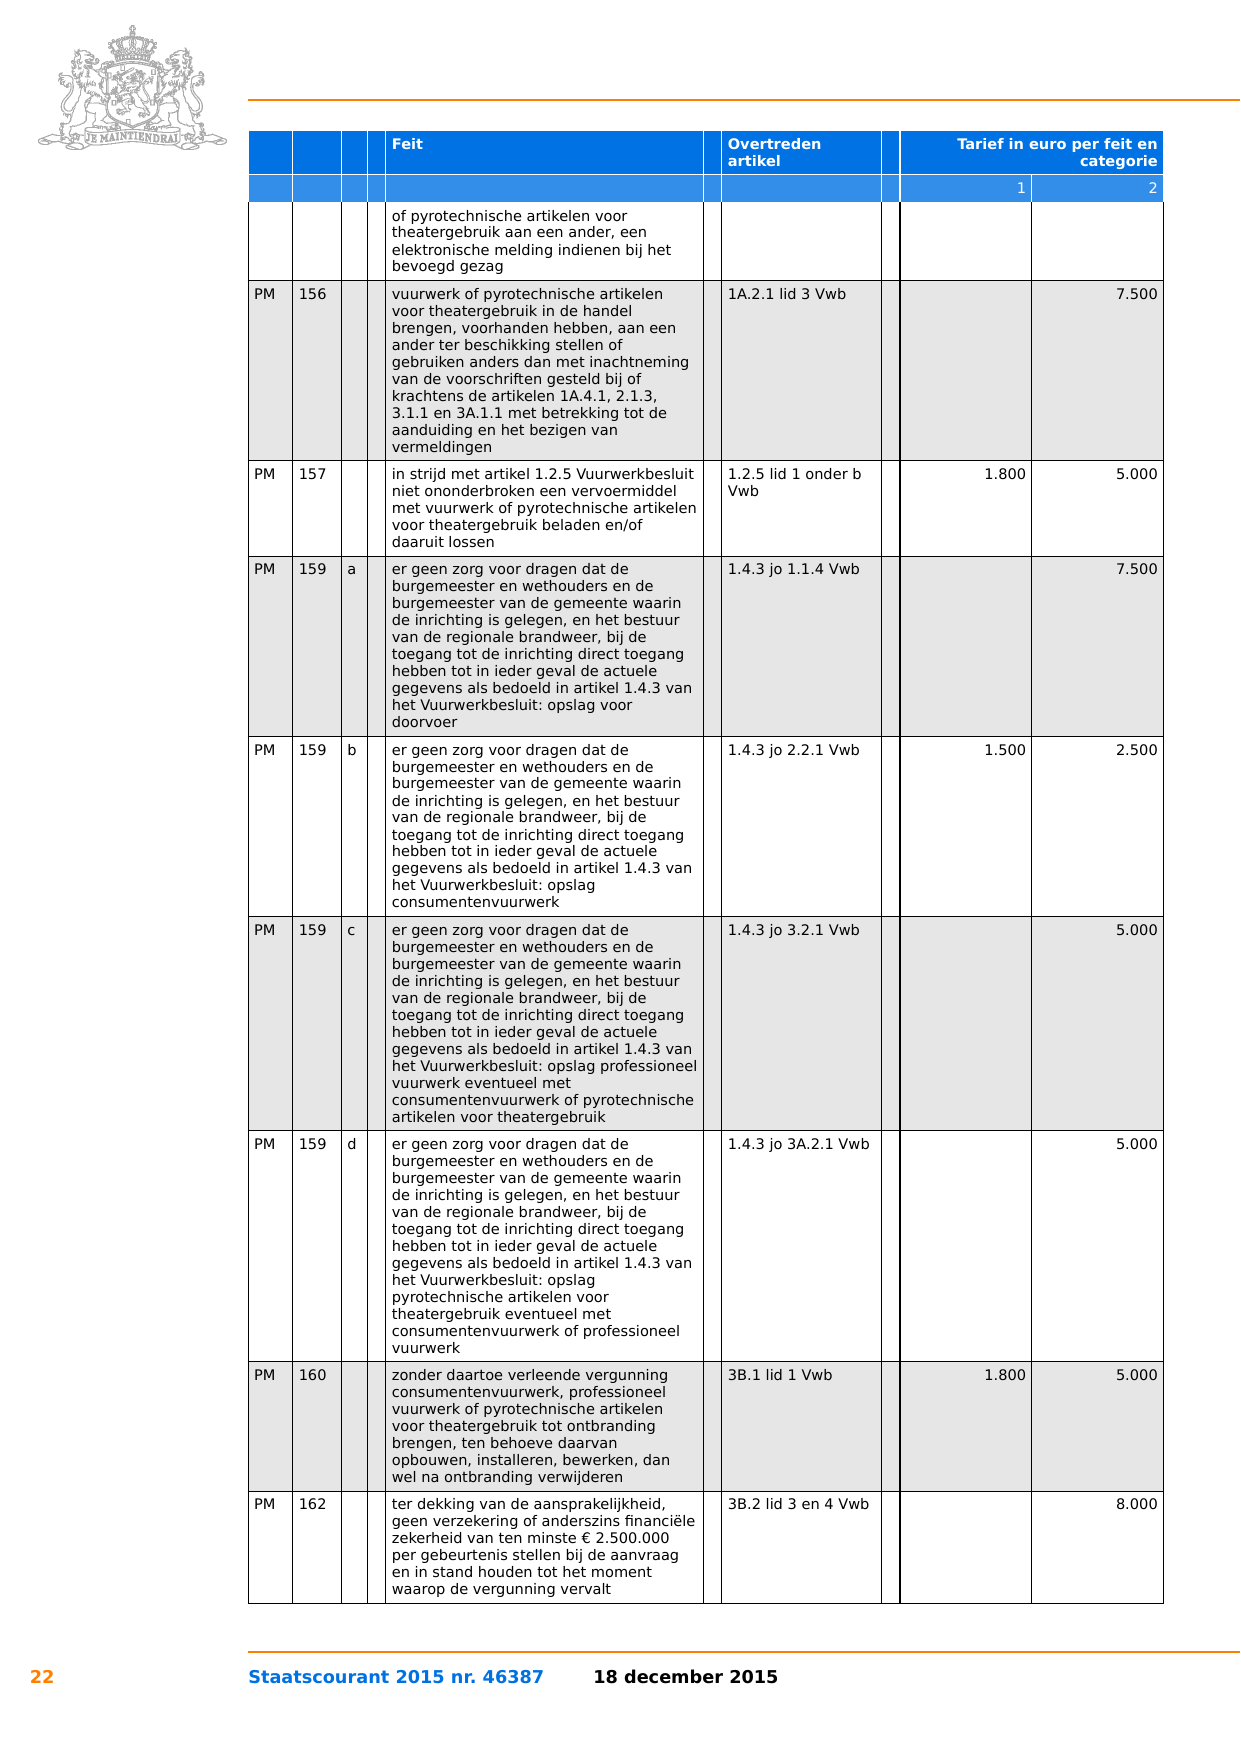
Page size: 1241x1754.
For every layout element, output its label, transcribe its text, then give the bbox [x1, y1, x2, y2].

table_cell 1.800 [901, 461, 1031, 556]
table_cell 162 [293, 1492, 341, 1603]
table_cell d [342, 1131, 367, 1361]
table_cell [342, 203, 367, 280]
table_cell 2 [1032, 175, 1163, 202]
table_cell [882, 281, 899, 460]
table_header [342, 131, 367, 174]
table_cell 1.500 [901, 737, 1031, 916]
table_cell [342, 461, 367, 556]
table_cell 5.000 [1032, 1362, 1163, 1491]
table_header [704, 131, 721, 174]
table_cell [342, 281, 367, 460]
table_cell [368, 737, 385, 916]
table_header [882, 131, 899, 174]
table_cell [704, 557, 721, 736]
table_cell [704, 1131, 721, 1361]
table_cell [368, 175, 385, 202]
table_cell 160 [293, 1362, 341, 1491]
table_cell 157 [293, 461, 341, 556]
table_cell 1.4.3 jo 3.2.1 Vwb [722, 917, 881, 1130]
table_header Overtreden artikel [722, 131, 881, 174]
table_cell 7.500 [1032, 281, 1163, 460]
table_cell [704, 737, 721, 916]
table_cell PM [249, 737, 292, 916]
table_cell [368, 1492, 385, 1603]
table_cell [704, 203, 721, 280]
table_cell 2.500 [1032, 737, 1163, 916]
table_cell [722, 175, 881, 202]
table_cell er geen zorg voor dragen dat de burgemeester en wethouders en de burgemeester van de gemeente waarin de inrichting is gelegen, en het bestuur van de regionale brandweer, bij de toegang tot de inrichting direct toegang hebben tot in ieder geval de actuele gegevens als bedoeld in artikel 1.4.3 van het Vuurwerkbesluit: opslag professioneel vuurwerk eventueel met consumentenvuurwerk of pyrotechnische artikelen voor theatergebruik [386, 917, 703, 1130]
table_cell [882, 1362, 899, 1491]
table_cell 1A.2.1 lid 3 Vwb [722, 281, 881, 460]
table_cell [386, 175, 703, 202]
table_cell [368, 203, 385, 280]
table_cell [901, 917, 1031, 1130]
table_cell 3B.1 lid 1 Vwb [722, 1362, 881, 1491]
table_header [249, 131, 292, 174]
table_cell [704, 461, 721, 556]
table_cell PM [249, 917, 292, 1130]
table_cell PM [249, 1492, 292, 1603]
table_cell er geen zorg voor dragen dat de burgemeester en wethouders en de burgemeester van de gemeente waarin de inrichting is gelegen, en het bestuur van de regionale brandweer, bij de toegang tot de inrichting direct toegang hebben tot in ieder geval de actuele gegevens als bedoeld in artikel 1.4.3 van het Vuurwerkbesluit: opslag voor doorvoer [386, 557, 703, 736]
picture [38, 25, 227, 150]
table_cell [882, 917, 899, 1130]
table_cell [882, 461, 899, 556]
table_cell [882, 737, 899, 916]
table_cell [704, 1492, 721, 1603]
table_cell a [342, 557, 367, 736]
table_cell 159 [293, 1131, 341, 1361]
table_cell [901, 1131, 1031, 1361]
table_cell 159 [293, 557, 341, 736]
table_cell 159 [293, 917, 341, 1130]
table_cell er geen zorg voor dragen dat de burgemeester en wethouders en de burgemeester van de gemeente waarin de inrichting is gelegen, en het bestuur van de regionale brandweer, bij de toegang tot de inrichting direct toegang hebben tot in ieder geval de actuele gegevens als bedoeld in artikel 1.4.3 van het Vuurwerkbesluit: opslag pyrotechnische artikelen voor theatergebruik eventueel met consumentenvuurwerk of professioneel vuurwerk [386, 1131, 703, 1361]
table_cell 1.4.3 jo 3A.2.1 Vwb [722, 1131, 881, 1361]
table_cell [249, 203, 292, 280]
table_cell PM [249, 1131, 292, 1361]
table_cell PM [249, 461, 292, 556]
table_cell 5.000 [1032, 917, 1163, 1130]
table_cell 156 [293, 281, 341, 460]
table_cell [901, 557, 1031, 736]
table_cell [704, 1362, 721, 1491]
table_cell in strijd met artikel 1.2.5 Vuurwerkbesluit niet ononderbroken een vervoermiddel met vuurwerk of pyrotechnische artikelen voor theatergebruik beladen en/of daaruit lossen [386, 461, 703, 556]
table_cell 1.4.3 jo 1.1.4 Vwb [722, 557, 881, 736]
table_cell [901, 203, 1031, 280]
table_cell PM [249, 1362, 292, 1491]
table_header [293, 131, 341, 174]
table_cell [722, 203, 881, 280]
table_cell PM [249, 281, 292, 460]
table_cell [368, 281, 385, 460]
table_cell [368, 917, 385, 1130]
table_cell [368, 557, 385, 736]
table_cell er geen zorg voor dragen dat de burgemeester en wethouders en de burgemeester van de gemeente waarin de inrichting is gelegen, en het bestuur van de regionale brandweer, bij de toegang tot de inrichting direct toegang hebben tot in ieder geval de actuele gegevens als bedoeld in artikel 1.4.3 van het Vuurwerkbesluit: opslag consumentenvuurwerk [386, 737, 703, 916]
table_cell [249, 175, 292, 202]
table_cell PM [249, 557, 292, 736]
table_cell 5.000 [1032, 461, 1163, 556]
table_cell 5.000 [1032, 1131, 1163, 1361]
table_cell of pyrotechnische artikelen voor theatergebruik aan een ander, een elektronische melding indienen bij het bevoegd gezag [386, 203, 703, 280]
table_cell zonder daartoe verleende vergunning consumentenvuurwerk, professioneel vuurwerk of pyrotechnische artikelen voor theatergebruik tot ontbranding brengen, ten behoeve daarvan opbouwen, installeren, bewerken, dan wel na ontbranding verwijderen [386, 1362, 703, 1491]
table_cell [342, 175, 367, 202]
table_cell c [342, 917, 367, 1130]
table_cell ter dekking van de aansprakelijkheid, geen verzekering of anderszins financiële zekerheid van ten minste € 2.500.000 per gebeurtenis stellen bij de aanvraag en in stand houden tot het moment waarop de vergunning vervalt [386, 1492, 703, 1603]
table_cell vuurwerk of pyrotechnische artikelen voor theatergebruik in de handel brengen, voorhanden hebben, aan een ander ter beschikking stellen of gebruiken anders dan met inachtneming van de voorschriften gesteld bij of krachtens de artikelen 1A.4.1, 2.1.3, 3.1.1 en 3A.1.1 met betrekking tot de aanduiding en het bezigen van vermeldingen [386, 281, 703, 460]
table_cell 1.4.3 jo 2.2.1 Vwb [722, 737, 881, 916]
table_cell [882, 1131, 899, 1361]
table_header [368, 131, 385, 174]
table_cell [882, 1492, 899, 1603]
table_cell [704, 175, 721, 202]
table_cell [882, 557, 899, 736]
table_cell 1.800 [901, 1362, 1031, 1491]
table_header Tarief in euro per feit en categorie [901, 131, 1163, 174]
table_cell 7.500 [1032, 557, 1163, 736]
table_cell [293, 203, 341, 280]
table_cell [342, 1362, 367, 1491]
table_cell [293, 175, 341, 202]
table_cell [882, 203, 899, 280]
table_cell [368, 1131, 385, 1361]
table_header Feit [386, 131, 703, 174]
table_cell [368, 461, 385, 556]
table_cell [1032, 203, 1163, 280]
table_cell 3B.2 lid 3 en 4 Vwb [722, 1492, 881, 1603]
table_cell 1 [901, 175, 1031, 202]
table_cell [704, 917, 721, 1130]
table_cell [901, 1492, 1031, 1603]
table_cell [342, 1492, 367, 1603]
table_cell [901, 281, 1031, 460]
table_cell 1.2.5 lid 1 onder b Vwb [722, 461, 881, 556]
table_cell [704, 281, 721, 460]
table_cell 8.000 [1032, 1492, 1163, 1603]
table_cell b [342, 737, 367, 916]
table_cell 159 [293, 737, 341, 916]
table_cell [368, 1362, 385, 1491]
table_cell [882, 175, 899, 202]
